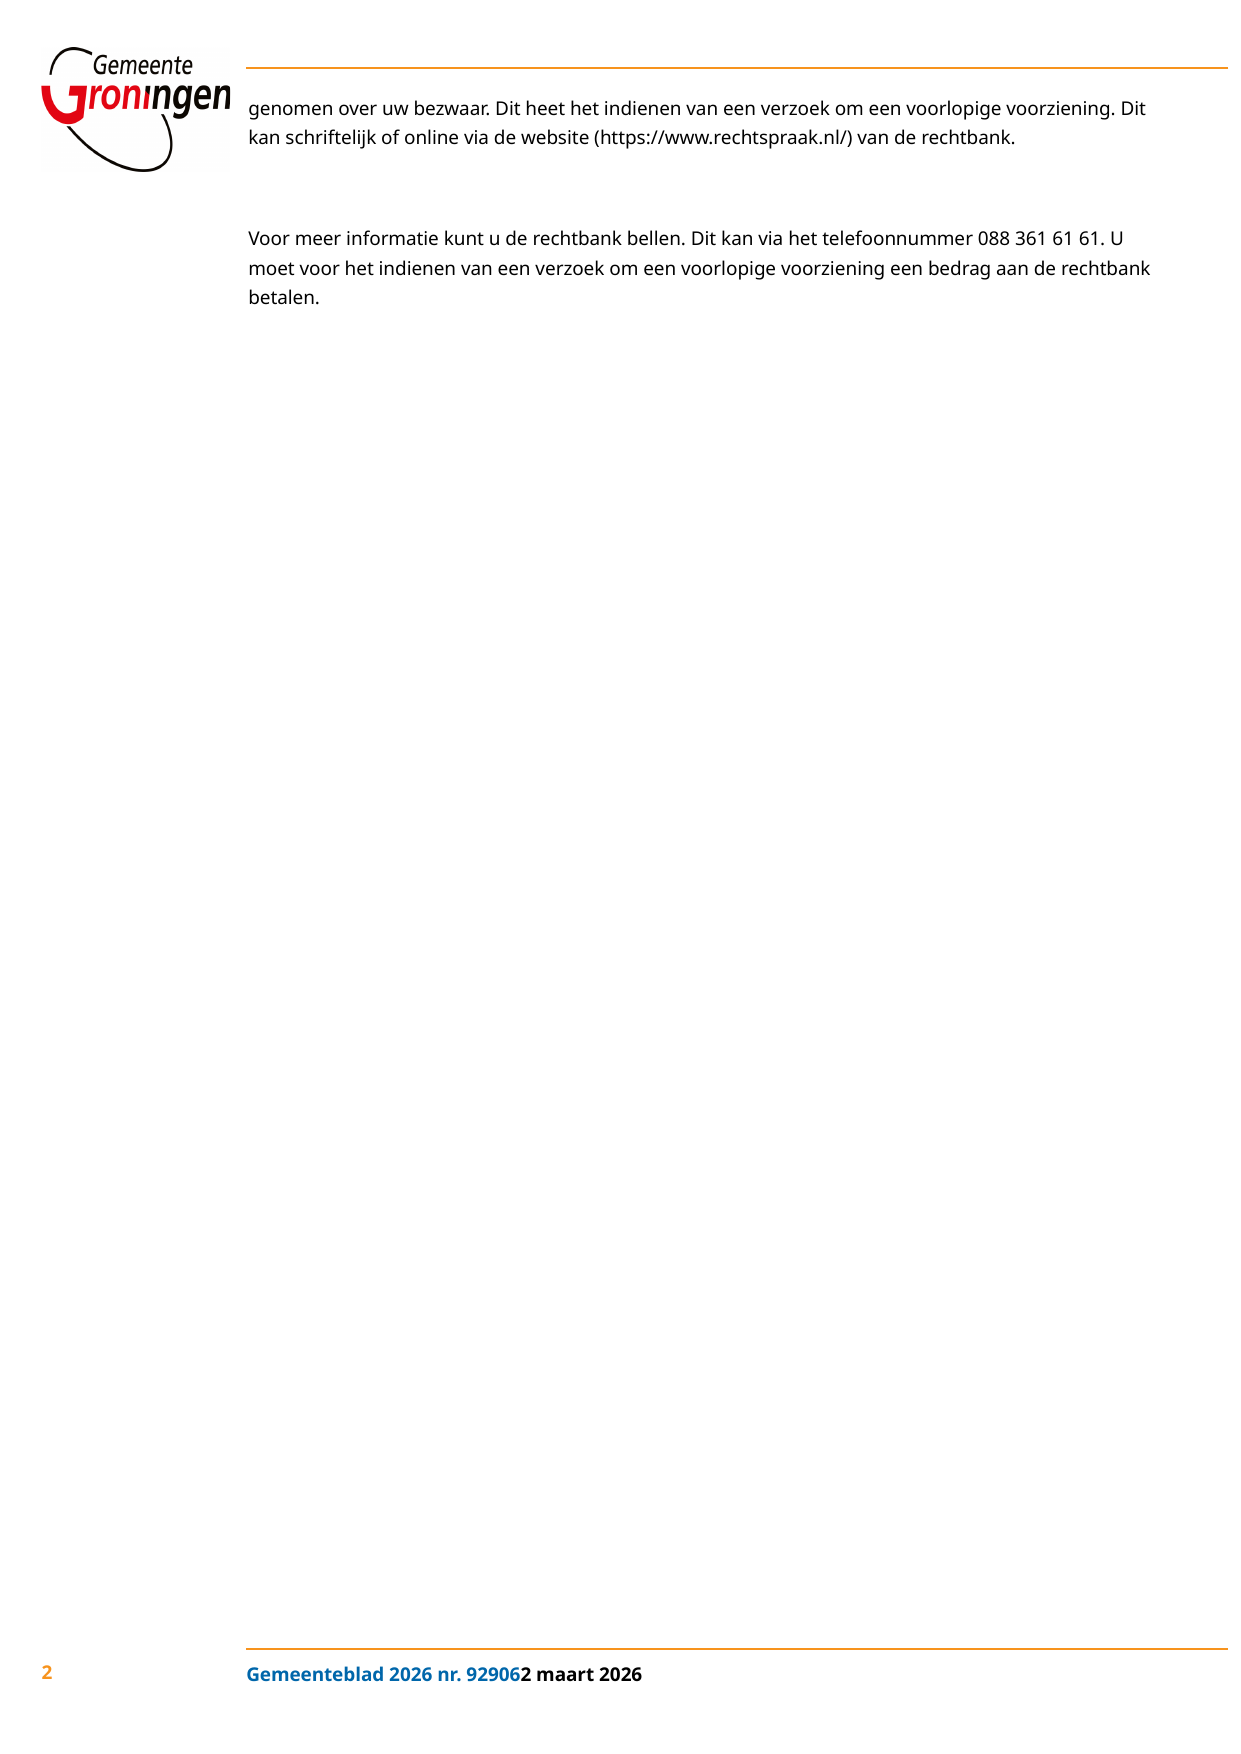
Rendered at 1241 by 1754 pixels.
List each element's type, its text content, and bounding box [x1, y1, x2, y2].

picture [41, 47, 231, 172]
text Voor meer informatie kunt u de rechtbank bellen. Dit kan via het telefoonnummer 088 361 61 61. U moet voor het indienen van een verzoek om een voorlopige voorziening een bedrag aan de rechtbank betalen. [248, 225, 1152, 310]
text genomen over uw bezwaar. Dit heet het indienen van een verzoek om een voorlopige voorziening. Dit kan schriftelijk of online via de website (https://www.rechtspraak.nl/) van de rechtbank. [248, 95, 1152, 150]
